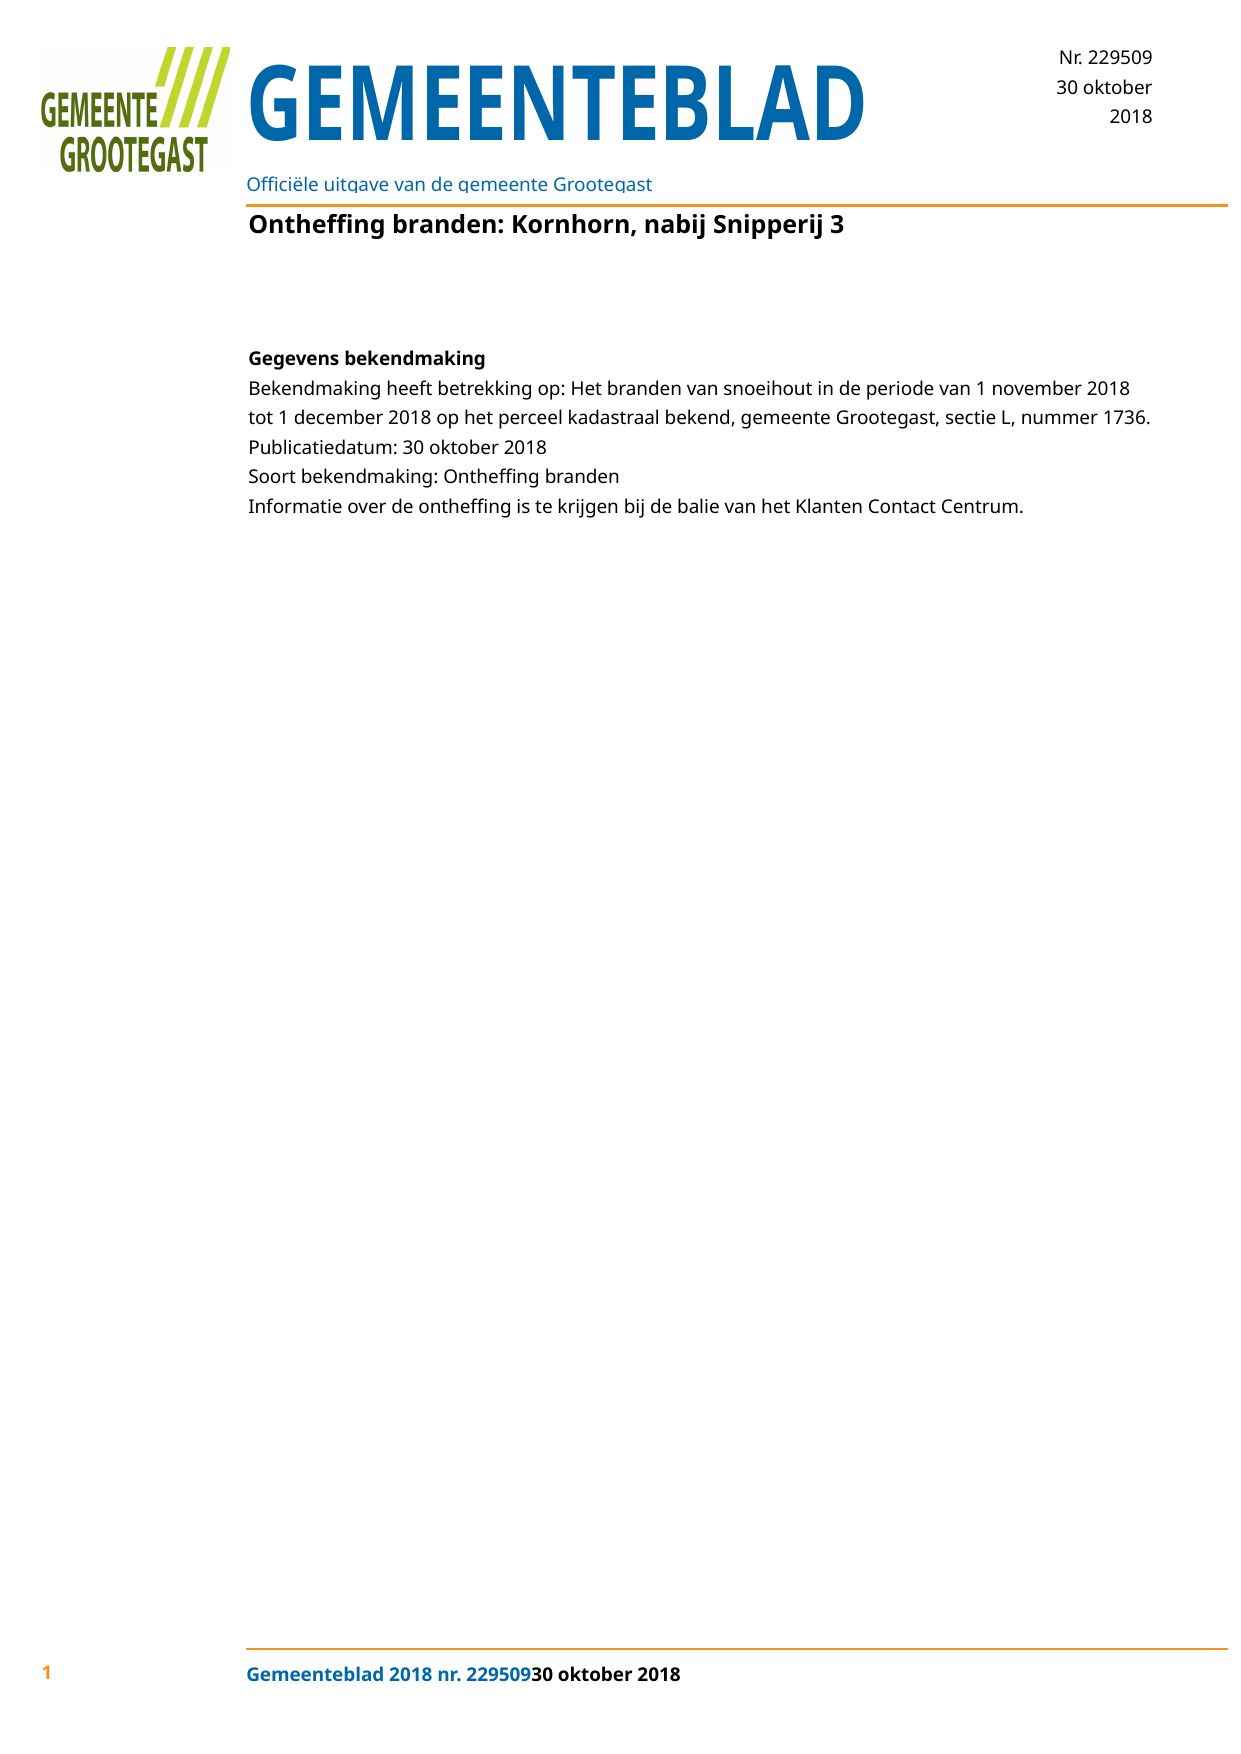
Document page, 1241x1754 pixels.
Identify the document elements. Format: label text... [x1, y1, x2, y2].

text Soort bekendmaking: Ontheffing branden [248, 464, 1152, 489]
text Gegevens bekendmaking [248, 345, 1152, 371]
picture [41, 47, 231, 172]
text Publicatiedatum: 30 oktober 2018 [248, 434, 1152, 460]
text Bekendmaking heeft betrekking op: Het branden van snoeihout in de periode van 1 november 2018 tot 1 december 2018 op het perceel kadastraal bekend, gemeente Grootegast, sectie L, nummer 1736. [248, 375, 1152, 430]
text Ontheffing branden: Kornhorn, nabij Snipperij 3 [248, 207, 1152, 241]
text Informatie over de ontheffing is te krijgen bij de balie van het Klanten Contact Centrum. [248, 493, 1152, 519]
